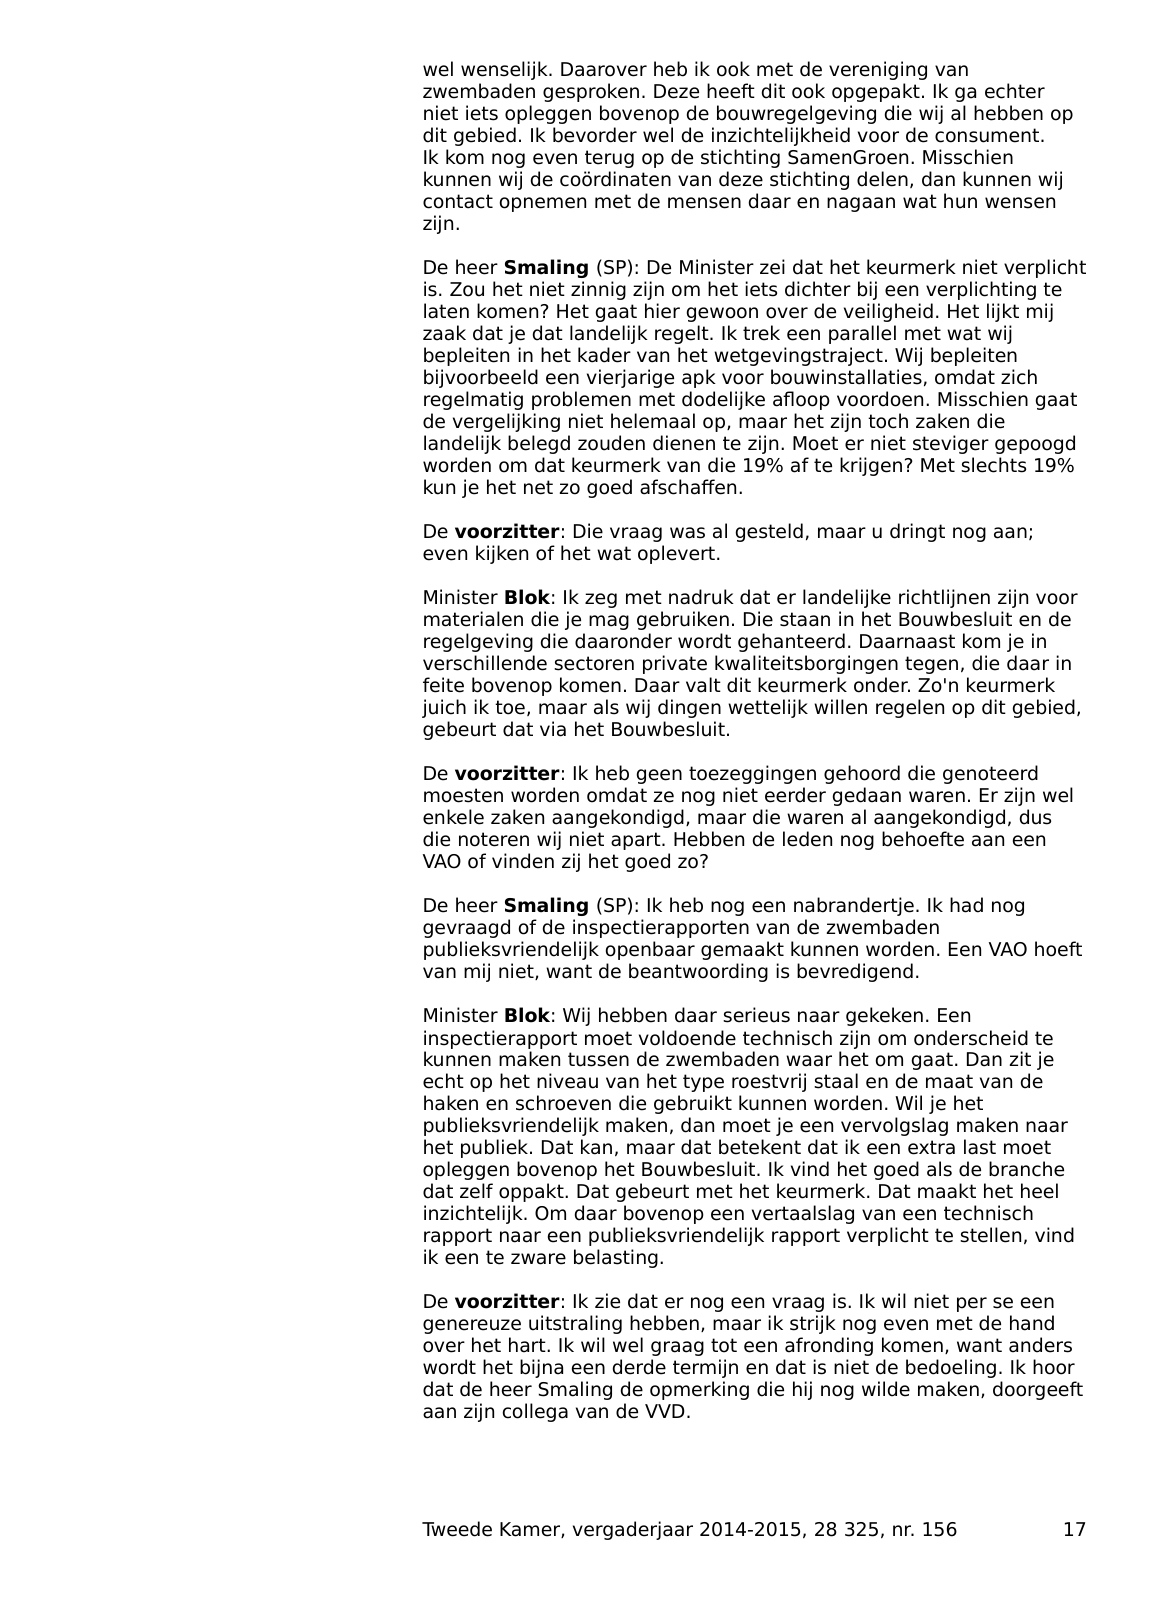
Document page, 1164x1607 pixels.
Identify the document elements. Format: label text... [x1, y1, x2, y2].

text Minister Blok: Wij hebben daar serieus naar gekeken. Een inspectierapport moet voldoende technisch zijn om onderscheid te kunnen maken tussen de zwembaden waar het om gaat. Dan zit je echt op het niveau van het type roestvrij staal en de maat van de haken en schroeven die gebruikt kunnen worden. Wil je het publieksvriendelijk maken, dan moet je een vervolgslag maken naar het publiek. Dat kan, maar dat betekent dat ik een extra last moet opleggen bovenop het Bouwbesluit. Ik vind het goed als de branche dat zelf oppakt. Dat gebeurt met het keurmerk. Dat maakt het heel inzichtelijk. Om daar bovenop een vertaalslag van een technisch rapport naar een publieksvriendelijk rapport verplicht te stellen, vind ik een te zware belasting. [422, 1005, 1087, 1269]
text Minister Blok: Ik zeg met nadruk dat er landelijke richtlijnen zijn voor materialen die je mag gebruiken. Die staan in het Bouwbesluit en de regelgeving die daaronder wordt gehanteerd. Daarnaast kom je in verschillende sectoren private kwaliteitsborgingen tegen, die daar in feite bovenop komen. Daar valt dit keurmerk onder. Zo'n keurmerk juich ik toe, maar als wij dingen wettelijk willen regelen op dit gebied, gebeurt dat via het Bouwbesluit. [422, 587, 1087, 741]
text Ik kom nog even terug op de stichting SamenGroen. Misschien kunnen wij de coördinaten van deze stichting delen, dan kunnen wij contact opnemen met de mensen daar en nagaan wat hun wensen zijn. [422, 147, 1087, 235]
text wel wenselijk. Daarover heb ik ook met de vereniging van zwembaden gesproken. Deze heeft dit ook opgepakt. Ik ga echter niet iets opleggen bovenop de bouwregelgeving die wij al hebben op dit gebied. Ik bevorder wel de inzichtelijkheid voor de consument. [422, 59, 1087, 147]
text De voorzitter: Die vraag was al gesteld, maar u dringt nog aan; even kijken of het wat oplevert. [422, 521, 1087, 565]
text De voorzitter: Ik heb geen toezeggingen gehoord die genoteerd moesten worden omdat ze nog niet eerder gedaan waren. Er zijn wel enkele zaken aangekondigd, maar die waren al aangekondigd, dus die noteren wij niet apart. Hebben de leden nog behoefte aan een VAO of vinden zij het goed zo? [422, 763, 1087, 873]
text De heer Smaling (SP): De Minister zei dat het keurmerk niet verplicht is. Zou het niet zinnig zijn om het iets dichter bij een verplichting te laten komen? Het gaat hier gewoon over de veiligheid. Het lijkt mij zaak dat je dat landelijk regelt. Ik trek een parallel met wat wij bepleiten in het kader van het wetgevingstraject. Wij bepleiten bijvoorbeeld een vierjarige apk voor bouwinstallaties, omdat zich regelmatig problemen met dodelijke afloop voordoen. Misschien gaat de vergelijking niet helemaal op, maar het zijn toch zaken die landelijk belegd zouden dienen te zijn. Moet er niet steviger gepoogd worden om dat keurmerk van die 19% af te krijgen? Met slechts 19% kun je het net zo goed afschaffen. [422, 257, 1087, 499]
text De voorzitter: Ik zie dat er nog een vraag is. Ik wil niet per se een genereuze uitstraling hebben, maar ik strijk nog even met de hand over het hart. Ik wil wel graag tot een afronding komen, want anders wordt het bijna een derde termijn en dat is niet de bedoeling. Ik hoor dat de heer Smaling de opmerking die hij nog wilde maken, doorgeeft aan zijn collega van de VVD. [422, 1291, 1087, 1423]
text De heer Smaling (SP): Ik heb nog een nabrandertje. Ik had nog gevraagd of de inspectierapporten van de zwembaden publieksvriendelijk openbaar gemaakt kunnen worden. Een VAO hoeft van mij niet, want de beantwoording is bevredigend. [422, 895, 1087, 983]
